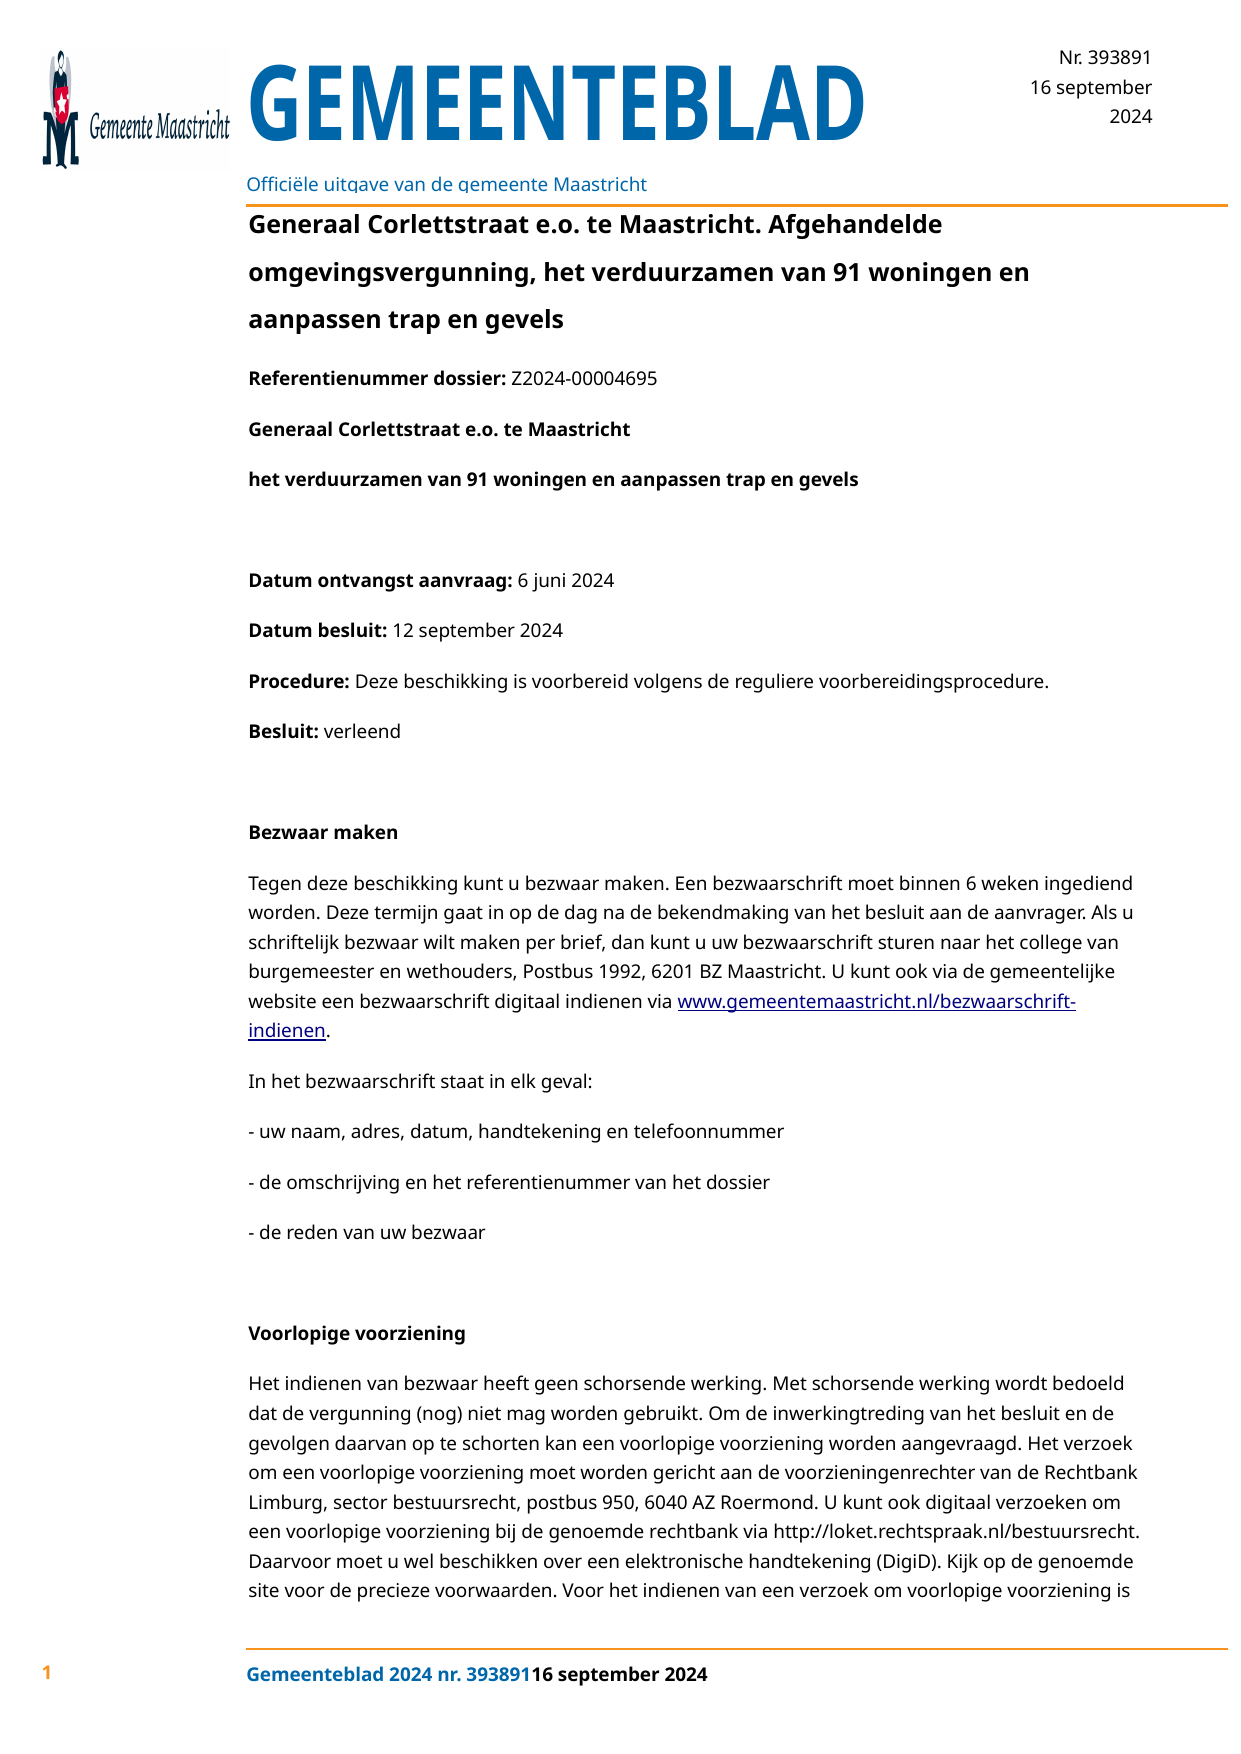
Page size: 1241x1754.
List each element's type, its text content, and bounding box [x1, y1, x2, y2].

text Referentienummer dossier: Z2024-00004695 [248, 366, 1152, 391]
text - de reden van uw bezwaar [248, 1219, 1152, 1245]
text Datum ontvangst aanvraag: 6 juni 2024 [248, 567, 1152, 593]
text Generaal Corlettstraat e.o. te Maastricht. Afgehandelde omgevingsvergunning, het verduurzamen van 91 woningen en aanpassen trap en gevels [248, 207, 1152, 336]
text - uw naam, adres, datum, handtekening en telefoonnummer [248, 1118, 1152, 1144]
text Bezwaar maken [248, 819, 1152, 845]
text Besluit: verleend [248, 718, 1152, 744]
text Het indienen van bezwaar heeft geen schorsende werking. Met schorsende werking wordt bedoeld dat de vergunning (nog) niet mag worden gebruikt. Om de inwerkingtreding van het besluit en de gevolgen daarvan op te schorten kan een voorlopige voorziening worden aangevraagd. Het verzoek om een voorlopige voorziening moet worden gericht aan de voorzieningenrechter van de Rechtbank Limburg, sector bestuursrecht, postbus 950, 6040 AZ Roermond. U kunt ook digitaal verzoeken om een voorlopige voorziening bij de genoemde rechtbank via http://loket.rechtspraak.nl/bestuursrecht. Daarvoor moet u wel beschikken over een elektronische handtekening (DigiD). Kijk op de genoemde site voor de precieze voorwaarden. Voor het indienen van een verzoek om voorlopige voorziening is [248, 1371, 1152, 1603]
picture [41, 47, 231, 172]
text - de omschrijving en het referentienummer van het dossier [248, 1169, 1152, 1194]
text Datum besluit: 12 september 2024 [248, 618, 1152, 643]
text Procedure: Deze beschikking is voorbereid volgens de reguliere voorbereidingsprocedure. [248, 668, 1152, 694]
text Generaal Corlettstraat e.o. te Maastricht [248, 416, 1152, 442]
text het verduurzamen van 91 woningen en aanpassen trap en gevels [248, 466, 1152, 492]
text Tegen deze beschikking kunt u bezwaar maken. Een bezwaarschrift moet binnen 6 weken ingediend worden. Deze termijn gaat in op de dag na de bekendmaking van het besluit aan de aanvrager. Als u schriftelijk bezwaar wilt maken per brief, dan kunt u uw bezwaarschrift sturen naar het college van burgemeester en wethouders, Postbus 1992, 6201 BZ Maastricht. U kunt ook via de gemeentelijke website een bezwaarschrift digitaal indienen via www.gemeentemaastricht.nl/bezwaarschrift-indienen. [248, 870, 1152, 1043]
text In het bezwaarschrift staat in elk geval: [248, 1068, 1152, 1094]
text Voorlopige voorziening [248, 1320, 1152, 1346]
